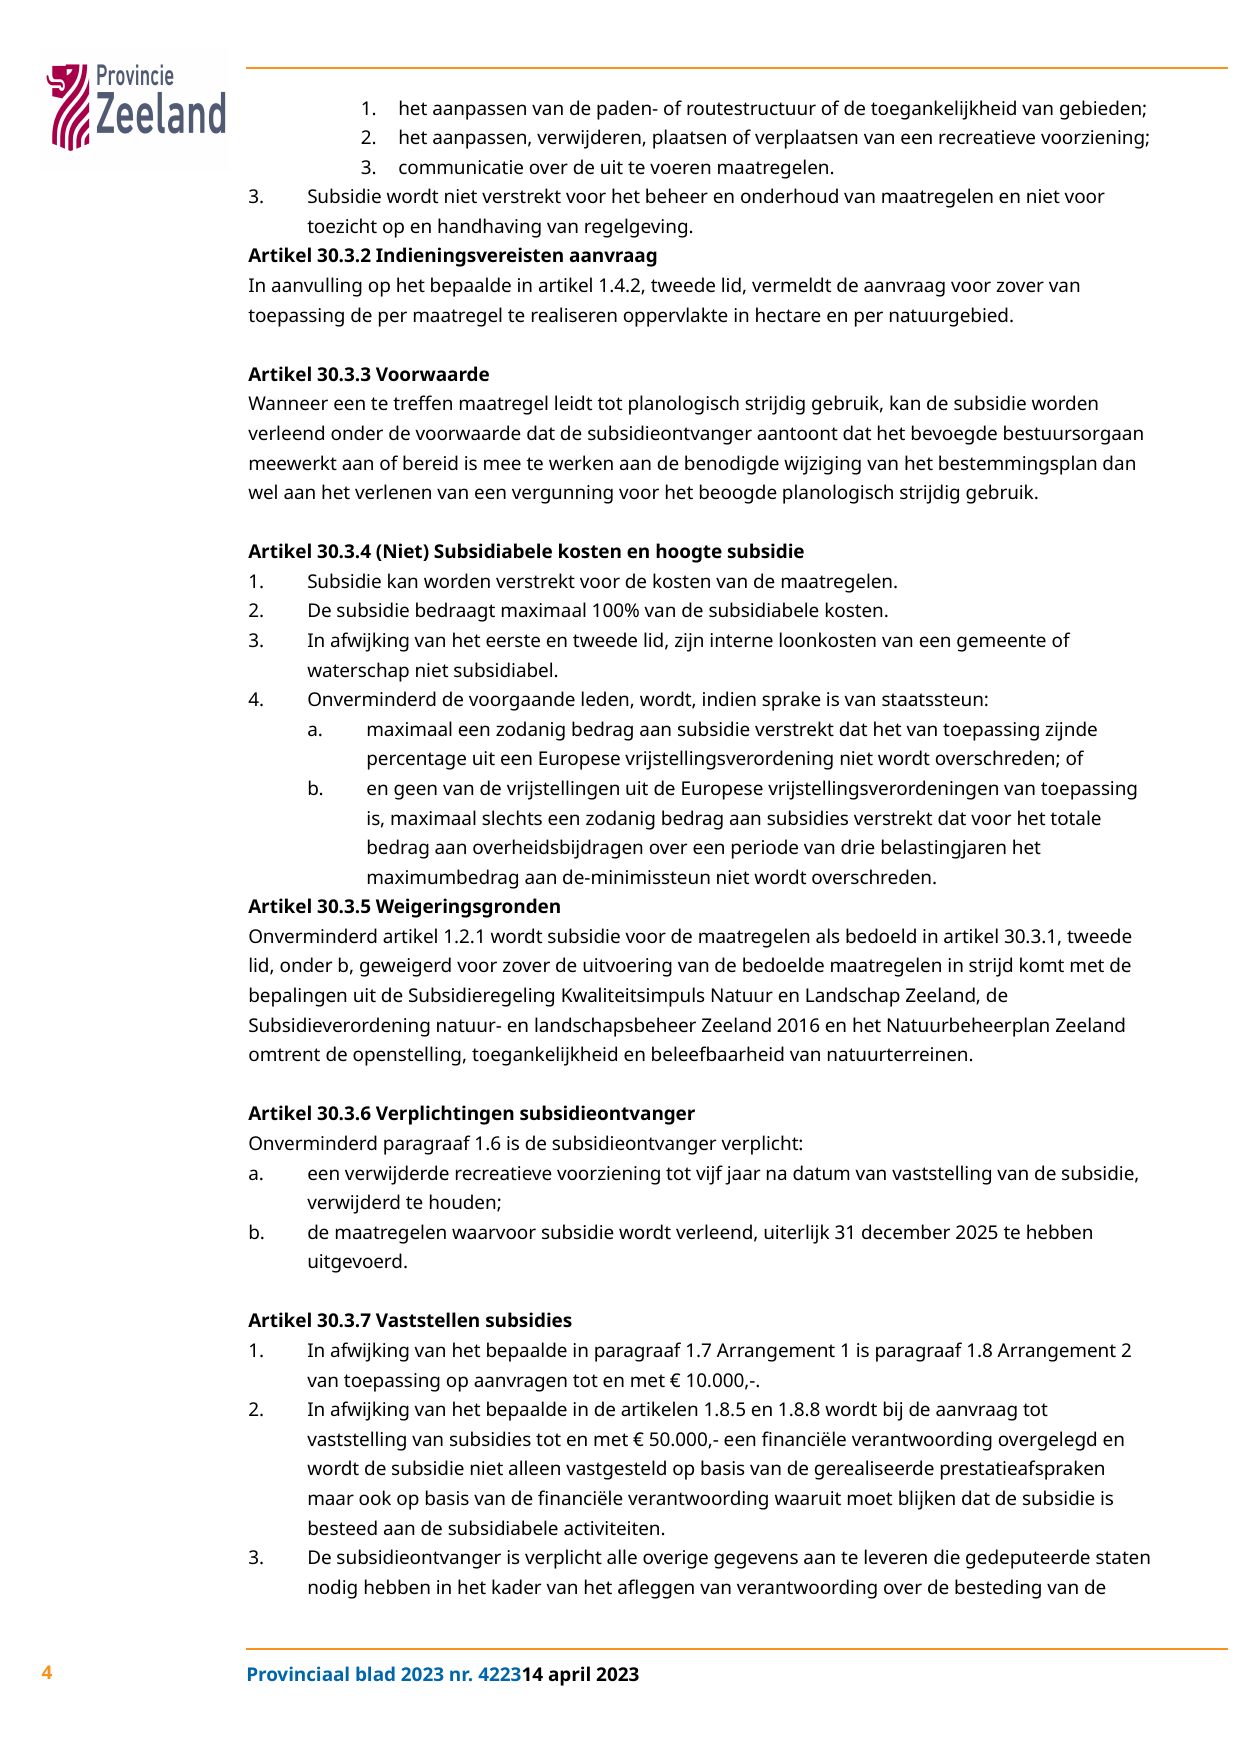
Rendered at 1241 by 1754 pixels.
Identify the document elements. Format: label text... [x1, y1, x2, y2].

list In afwijking van het bepaalde in paragraaf 1.7 Arrangement 1 is paragraaf 1.8 Arrangement 2 van toepassing op aanvragen tot en met € 10.000,-. [248, 1337, 1152, 1393]
list In afwijking van het eerste en tweede lid, zijn interne loonkosten van een gemeente of waterschap niet subsidiabel. [248, 627, 1152, 683]
picture [41, 47, 231, 172]
text Artikel 30.3.2 Indieningsvereisten aanvraag [248, 243, 1152, 268]
list De subsidieontvanger is verplicht alle overige gegevens aan te leveren die gedeputeerde staten nodig hebben in het kader van het afleggen van verantwoording over de besteding van de [248, 1544, 1152, 1600]
text Artikel 30.3.3 Voorwaarde [248, 361, 1152, 387]
list Subsidie wordt niet verstrekt voor het beheer en onderhoud van maatregelen en niet voor toezicht op en handhaving van regelgeving. [248, 183, 1152, 239]
list Subsidie kan worden verstrekt voor de kosten van de maatregelen. [248, 568, 1152, 594]
list In afwijking van het bepaalde in de artikelen 1.8.5 en 1.8.8 wordt bij de aanvraag tot vaststelling van subsidies tot en met € 50.000,- een financiële verantwoording overgelegd en wordt de subsidie niet alleen vastgesteld op basis van de gerealiseerde prestatieafspraken maar ook op basis van de financiële verantwoording waaruit moet blijken dat de subsidie is besteed aan de subsidiabele activiteiten. [248, 1396, 1152, 1541]
list De subsidie bedraagt maximaal 100% van de subsidiabele kosten. [248, 598, 1152, 623]
list Onverminderd de voorgaande leden, wordt, indien sprake is van staatssteun: [248, 686, 1152, 712]
text Artikel 30.3.6 Verplichtingen subsidieontvanger [248, 1101, 1152, 1126]
list communicatie over de uit te voeren maatregelen. [361, 154, 1152, 180]
text Wanneer een te treffen maatregel leidt tot planologisch strijdig gebruik, kan de subsidie worden verleend onder de voorwaarde dat de subsidieontvanger aantoont dat het bevoegde bestuursorgaan meewerkt aan of bereid is mee te werken aan de benodigde wijziging van het bestemmingsplan dan wel aan het verlenen van een vergunning voor het beoogde planologisch strijdig gebruik. [248, 391, 1152, 505]
text Artikel 30.3.7 Vaststellen subsidies [248, 1308, 1152, 1333]
list het aanpassen, verwijderen, plaatsen of verplaatsen van een recreatieve voorziening; [361, 124, 1152, 150]
list maximaal een zodanig bedrag aan subsidie verstrekt dat het van toepassing zijnde percentage uit een Europese vrijstellingsverordening niet wordt overschreden; of [307, 716, 1152, 771]
list het aanpassen van de paden- of routestructuur of de toegankelijkheid van gebieden; [361, 95, 1152, 121]
text In aanvulling op het bepaalde in artikel 1.4.2, tweede lid, vermeldt de aanvraag voor zover van toepassing de per maatregel te realiseren oppervlakte in hectare en per natuurgebied. [248, 272, 1152, 328]
list en geen van de vrijstellingen uit de Europese vrijstellingsverordeningen van toepassing is, maximaal slechts een zodanig bedrag aan subsidies verstrekt dat voor het totale bedrag aan overheidsbijdragen over een periode van drie belastingjaren het maximumbedrag aan de-minimissteun niet wordt overschreden. [307, 775, 1152, 890]
text Onverminderd paragraaf 1.6 is de subsidieontvanger verplicht: [248, 1130, 1152, 1156]
list een verwijderde recreatieve voorziening tot vijf jaar na datum van vaststelling van de subsidie, verwijderd te houden; [248, 1160, 1152, 1215]
text Artikel 30.3.4 (Niet) Subsidiabele kosten en hoogte subsidie [248, 538, 1152, 564]
text Onverminderd artikel 1.2.1 wordt subsidie voor de maatregelen als bedoeld in artikel 30.3.1, tweede lid, onder b, geweigerd voor zover de uitvoering van de bedoelde maatregelen in strijd komt met de bepalingen uit de Subsidieregeling Kwaliteitsimpuls Natuur en Landschap Zeeland, de Subsidieverordening natuur- en landschapsbeheer Zeeland 2016 en het Natuurbeheerplan Zeeland omtrent de openstelling, toegankelijkheid en beleefbaarheid van natuurterreinen. [248, 923, 1152, 1067]
list de maatregelen waarvoor subsidie wordt verleend, uiterlijk 31 december 2025 te hebben uitgevoerd. [248, 1219, 1152, 1274]
text Artikel 30.3.5 Weigeringsgronden [248, 893, 1152, 919]
